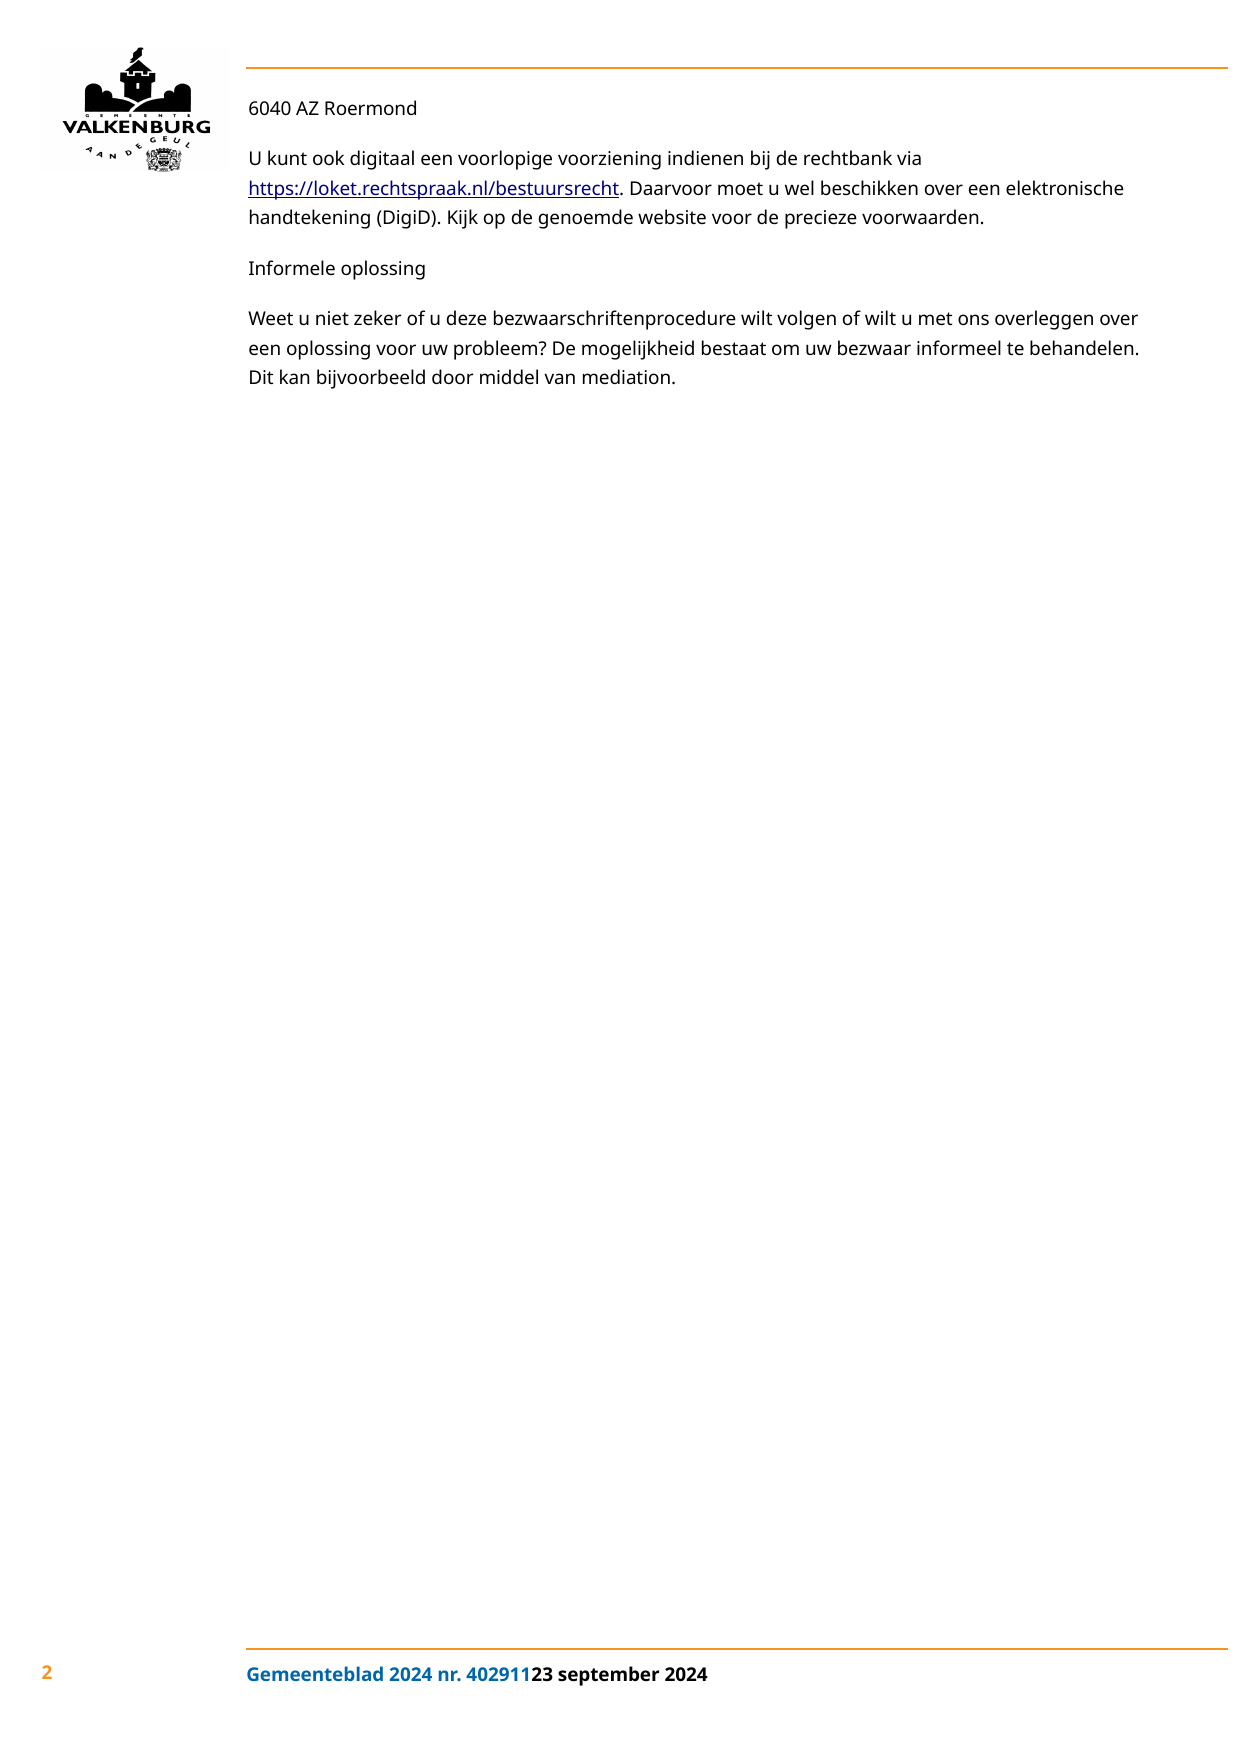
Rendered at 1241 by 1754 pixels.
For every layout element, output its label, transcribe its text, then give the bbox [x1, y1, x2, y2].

text Weet u niet zeker of u deze bezwaarschriftenprocedure wilt volgen of wilt u met ons overleggen over een oplossing voor uw probleem? De mogelijkheid bestaat om uw bezwaar informeel te behandelen. Dit kan bijvoorbeeld door middel van mediation. [248, 305, 1152, 390]
text 6040 AZ Roermond [248, 95, 1152, 121]
text U kunt ook digitaal een voorlopige voorziening indienen bij de rechtbank via https://loket.rechtspraak.nl/bestuursrecht. Daarvoor moet u wel beschikken over een elektronische handtekening (DigiD). Kijk op de genoemde website voor de precieze voorwaarden. [248, 145, 1152, 230]
picture [41, 47, 231, 172]
text Informele oplossing [248, 255, 1152, 281]
